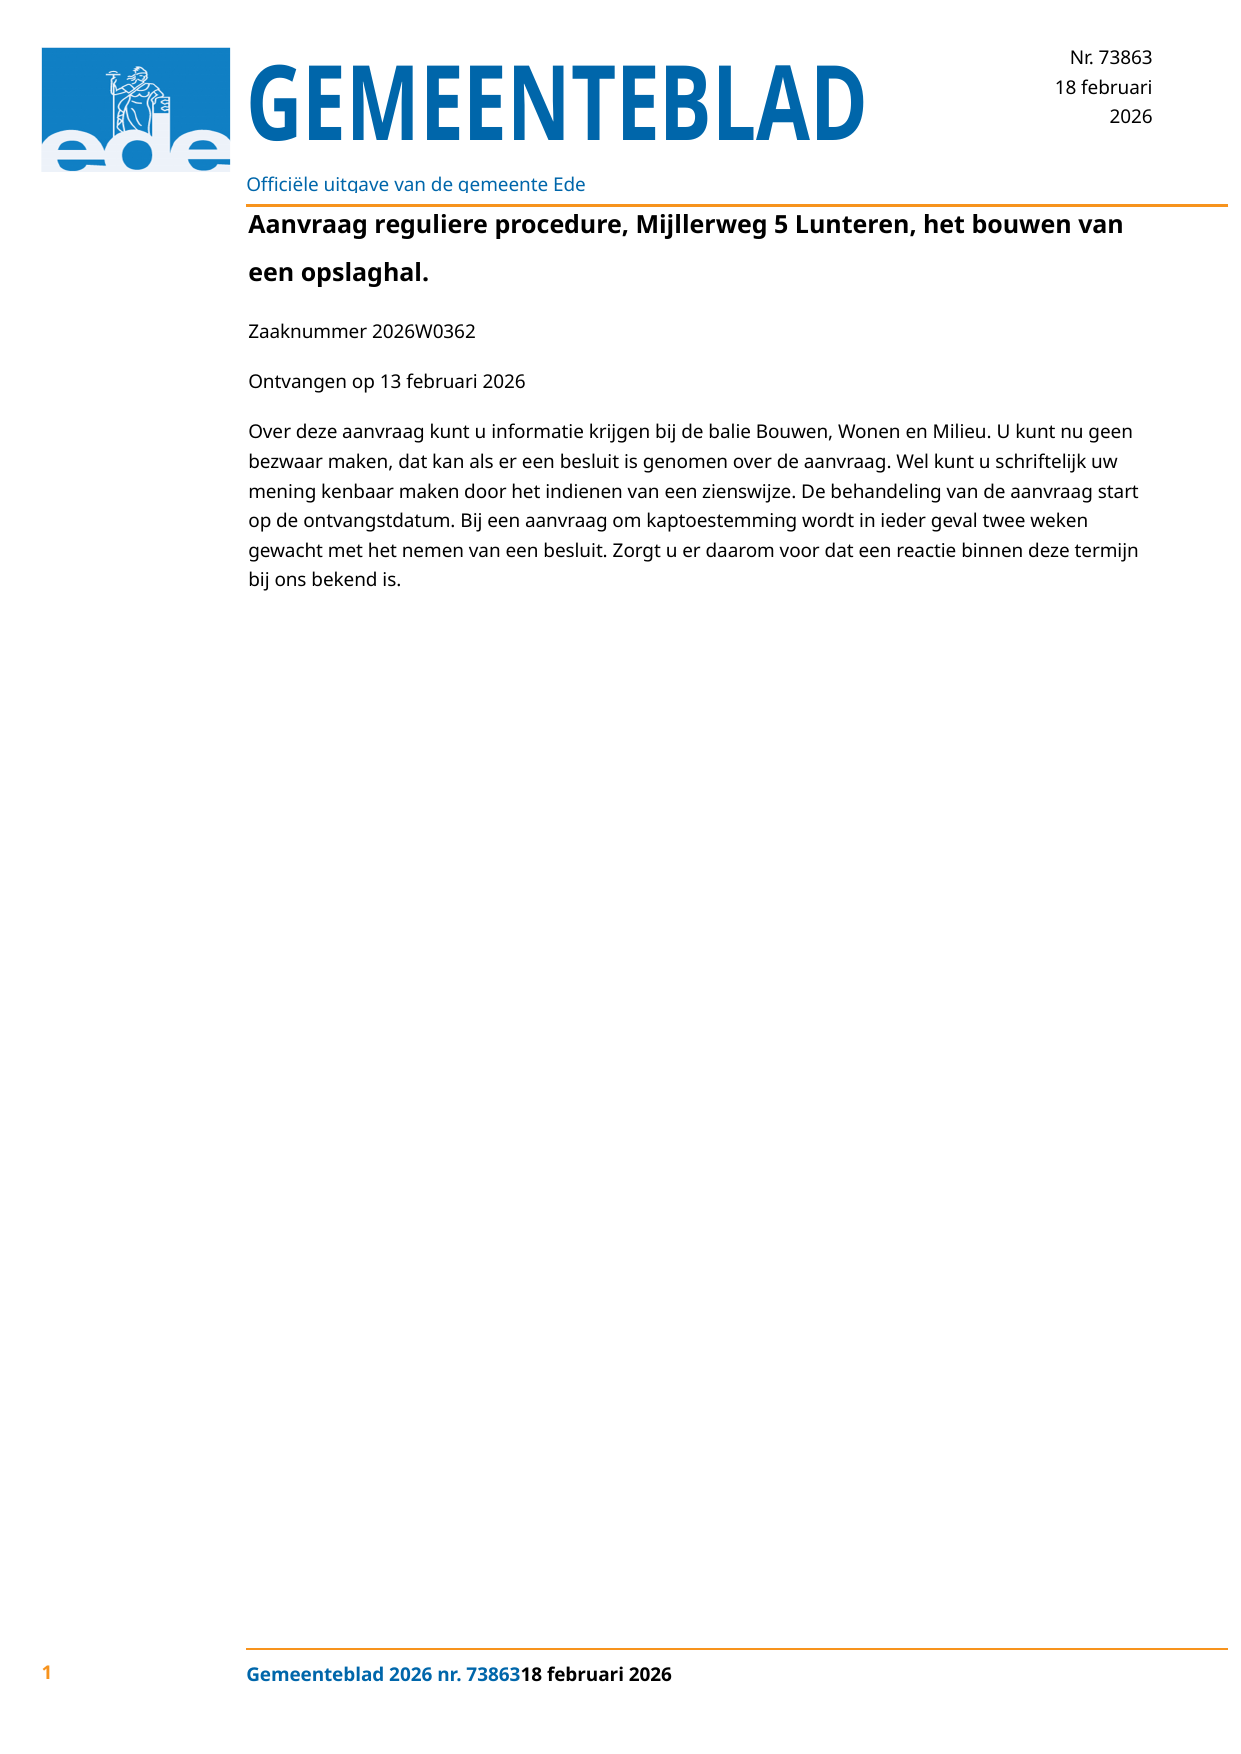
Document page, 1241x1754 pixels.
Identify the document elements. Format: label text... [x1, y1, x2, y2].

text Over deze aanvraag kunt u informatie krijgen bij de balie Bouwen, Wonen en Milieu. U kunt nu geen bezwaar maken, dat kan als er een besluit is genomen over de aanvraag. Wel kunt u schriftelijk uw mening kenbaar maken door het indienen van een zienswijze. De behandeling van de aanvraag start op de ontvangstdatum. Bij een aanvraag om kaptoestemming wordt in ieder geval twee weken gewacht met het nemen van een besluit. Zorgt u er daarom voor dat een reactie binnen deze termijn bij ons bekend is. [248, 419, 1152, 592]
picture [41, 47, 231, 172]
text Aanvraag reguliere procedure, Mijllerweg 5 Lunteren, het bouwen van een opslaghal. [248, 207, 1152, 288]
text Ontvangen op 13 februari 2026 [248, 368, 1152, 394]
text Zaaknummer 2026W0362 [248, 318, 1152, 344]
